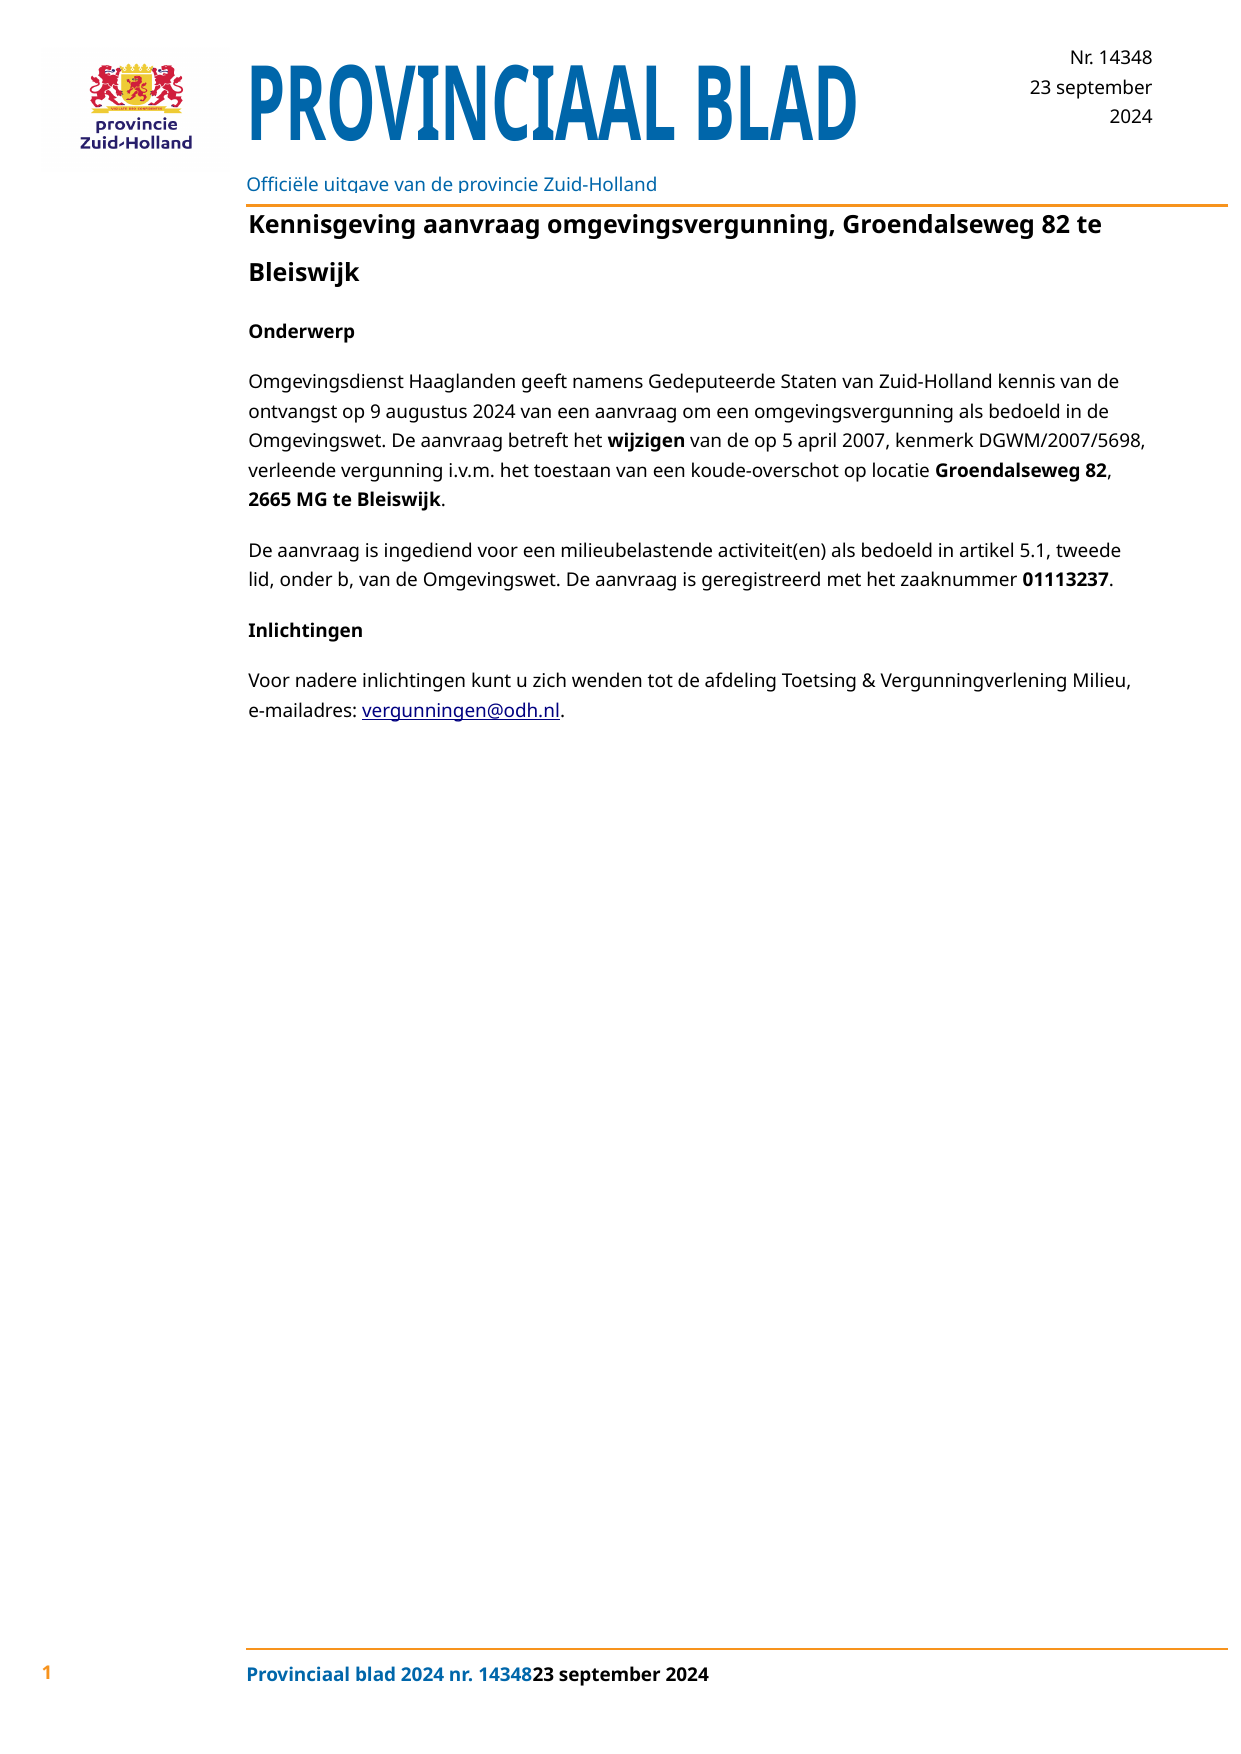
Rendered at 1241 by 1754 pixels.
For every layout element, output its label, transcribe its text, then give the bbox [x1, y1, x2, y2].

text Voor nadere inlichtingen kunt u zich wenden tot de afdeling Toetsing & Vergunningverlening Milieu, e-mailadres: vergunningen@odh.nl. [248, 667, 1152, 723]
text De aanvraag is ingediend voor een milieubelastende activiteit(en) als bedoeld in artikel 5.1, tweede lid, onder b, van de Omgevingswet. De aanvraag is geregistreerd met het zaaknummer 01113237. [248, 537, 1152, 592]
text Inlichtingen [248, 617, 1152, 643]
picture [41, 47, 231, 172]
text Onderwerp [248, 318, 1152, 344]
text Kennisgeving aanvraag omgevingsvergunning, Groendalseweg 82 te Bleiswijk [248, 207, 1152, 288]
text Omgevingsdienst Haaglanden geeft namens Gedeputeerde Staten van Zuid-Holland kennis van de ontvangst op 9 augustus 2024 van een aanvraag om een omgevingsvergunning als bedoeld in de Omgevingswet. De aanvraag betreft het wijzigen van de op 5 april 2007, kenmerk DGWM/2007/5698, verleende vergunning i.v.m. het toestaan van een koude-overschot op locatie Groendalseweg 82, 2665 MG te Bleiswijk. [248, 368, 1152, 512]
